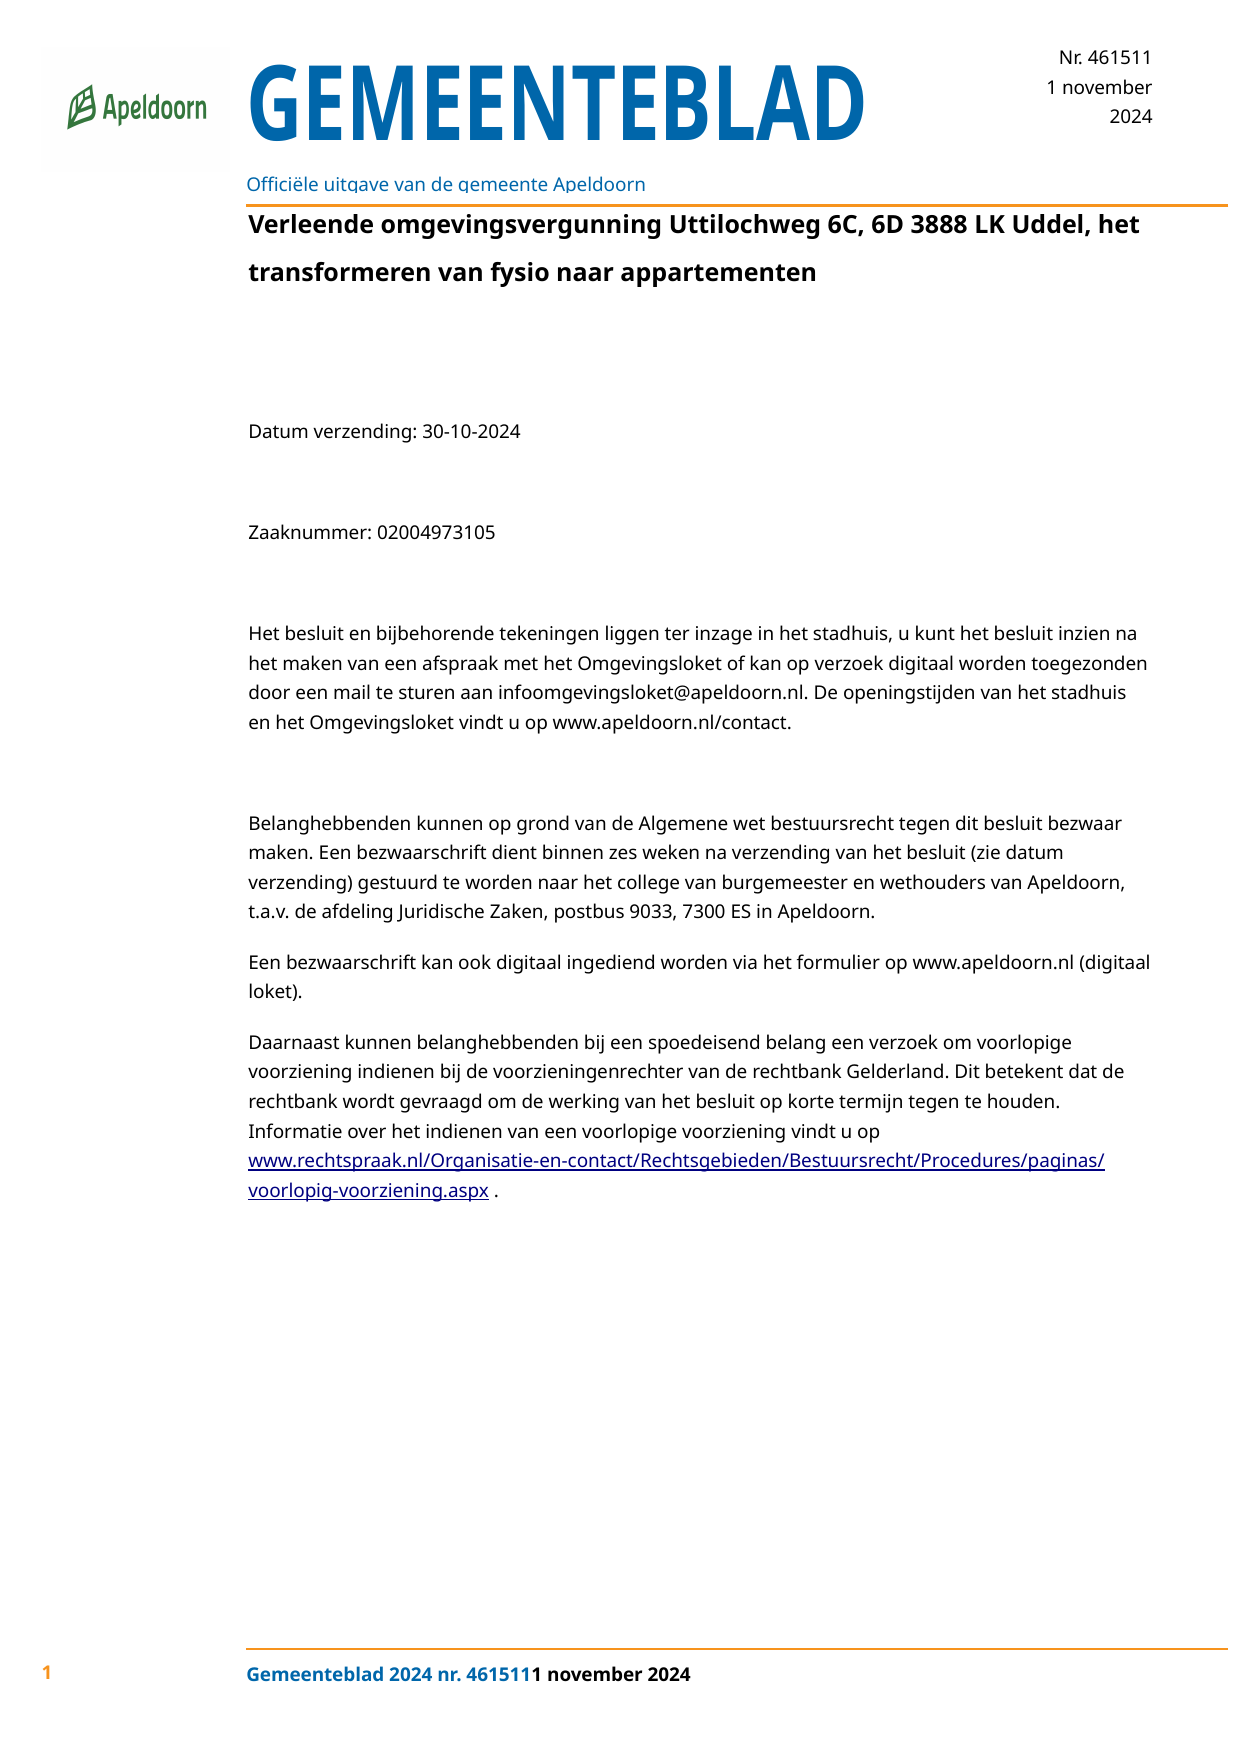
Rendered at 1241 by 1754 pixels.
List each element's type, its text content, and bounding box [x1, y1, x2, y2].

text Verleende omgevingsvergunning Uttilochweg 6C, 6D 3888 LK Uddel, het transformeren van fysio naar appartementen [248, 207, 1152, 288]
text Zaaknummer: 02004973105 [248, 519, 1152, 545]
text Het besluit en bijbehorende tekeningen liggen ter inzage in het stadhuis, u kunt het besluit inzien na het maken van een afspraak met het Omgevingsloket of kan op verzoek digitaal worden toegezonden door een mail te sturen aan infoomgevingsloket@apeldoorn.nl. De openingstijden van het stadhuis en het Omgevingsloket vindt u op www.apeldoorn.nl/contact. [248, 620, 1152, 735]
text Belanghebbenden kunnen op grond van de Algemene wet bestuursrecht tegen dit besluit bezwaar maken. Een bezwaarschrift dient binnen zes weken na verzending van het besluit (zie datum verzending) gestuurd te worden naar het college van burgemeester en wethouders van Apeldoorn, t.a.v. de afdeling Juridische Zaken, postbus 9033, 7300 ES in Apeldoorn. [248, 810, 1152, 924]
text Datum verzending: 30-10-2024 [248, 419, 1152, 444]
picture [41, 47, 231, 172]
text Daarnaast kunnen belanghebbenden bij een spoedeisend belang een verzoek om voorlopige voorziening indienen bij de voorzieningenrechter van de rechtbank Gelderland. Dit betekent dat de rechtbank wordt gevraagd om de werking van het besluit op korte termijn tegen te houden. Informatie over het indienen van een voorlopige voorziening vindt u op www.rechtspraak.nl/Organisatie-en-contact/Rechtsgebieden/Bestuursrecht/Procedures/paginas/voorlopig-voorziening.aspx . [248, 1029, 1152, 1203]
text Een bezwaarschrift kan ook digitaal ingediend worden via het formulier op www.apeldoorn.nl (digitaal loket). [248, 949, 1152, 1004]
